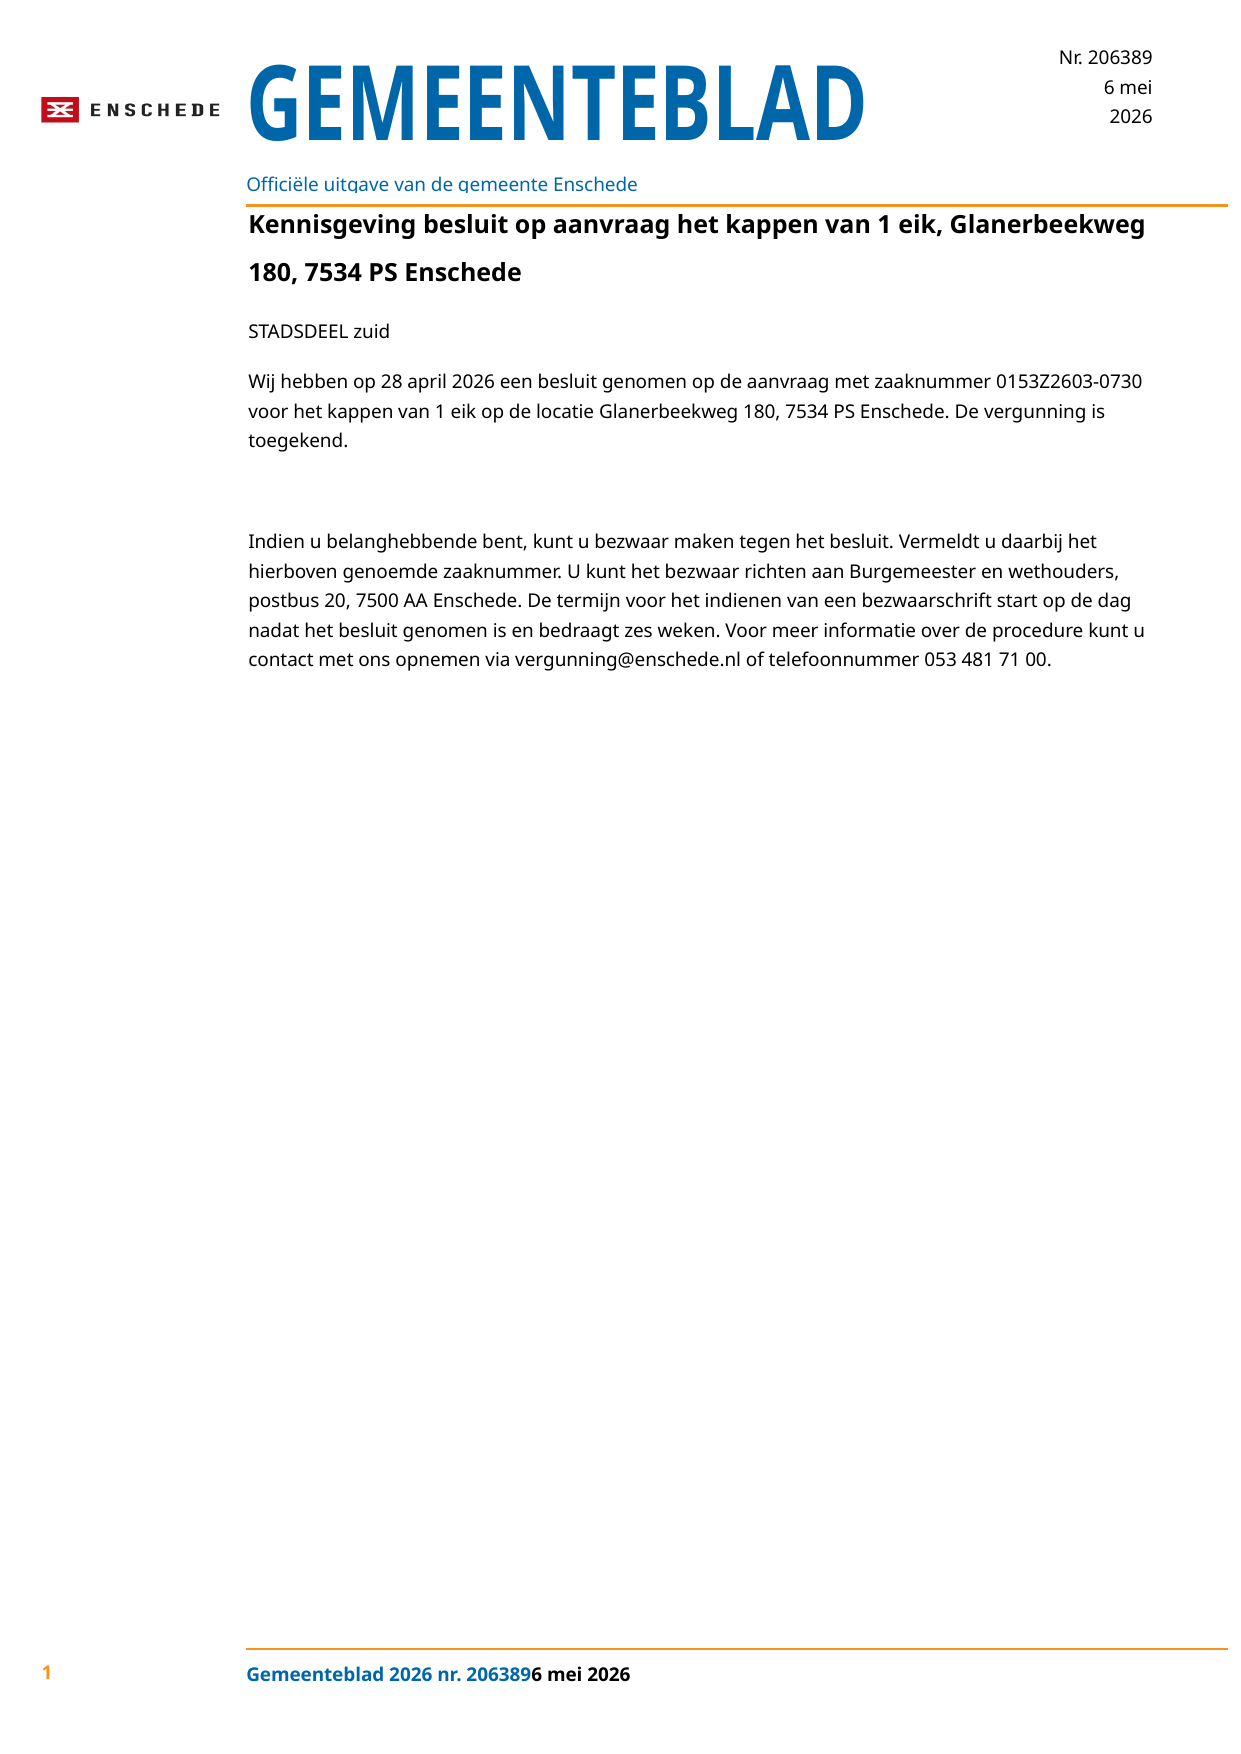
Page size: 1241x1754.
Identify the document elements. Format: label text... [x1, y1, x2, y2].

text Wij hebben op 28 april 2026 een besluit genomen op de aanvraag met zaaknummer 0153Z2603-0730 voor het kappen van 1 eik op de locatie Glanerbeekweg 180, 7534 PS Enschede. De vergunning is toegekend. [248, 368, 1152, 453]
picture [41, 47, 231, 172]
text Kennisgeving besluit op aanvraag het kappen van 1 eik, Glanerbeekweg 180, 7534 PS Enschede [248, 207, 1152, 288]
text STADSDEEL zuid [248, 318, 1152, 344]
text Indien u belanghebbende bent, kunt u bezwaar maken tegen het besluit. Vermeldt u daarbij het hierboven genoemde zaaknummer. U kunt het bezwaar richten aan Burgemeester en wethouders, postbus 20, 7500 AA Enschede. De termijn voor het indienen van een bezwaarschrift start op de dag nadat het besluit genomen is en bedraagt zes weken. Voor meer informatie over de procedure kunt u contact met ons opnemen via vergunning@enschede.nl of telefoonnummer 053 481 71 00. [248, 528, 1152, 672]
